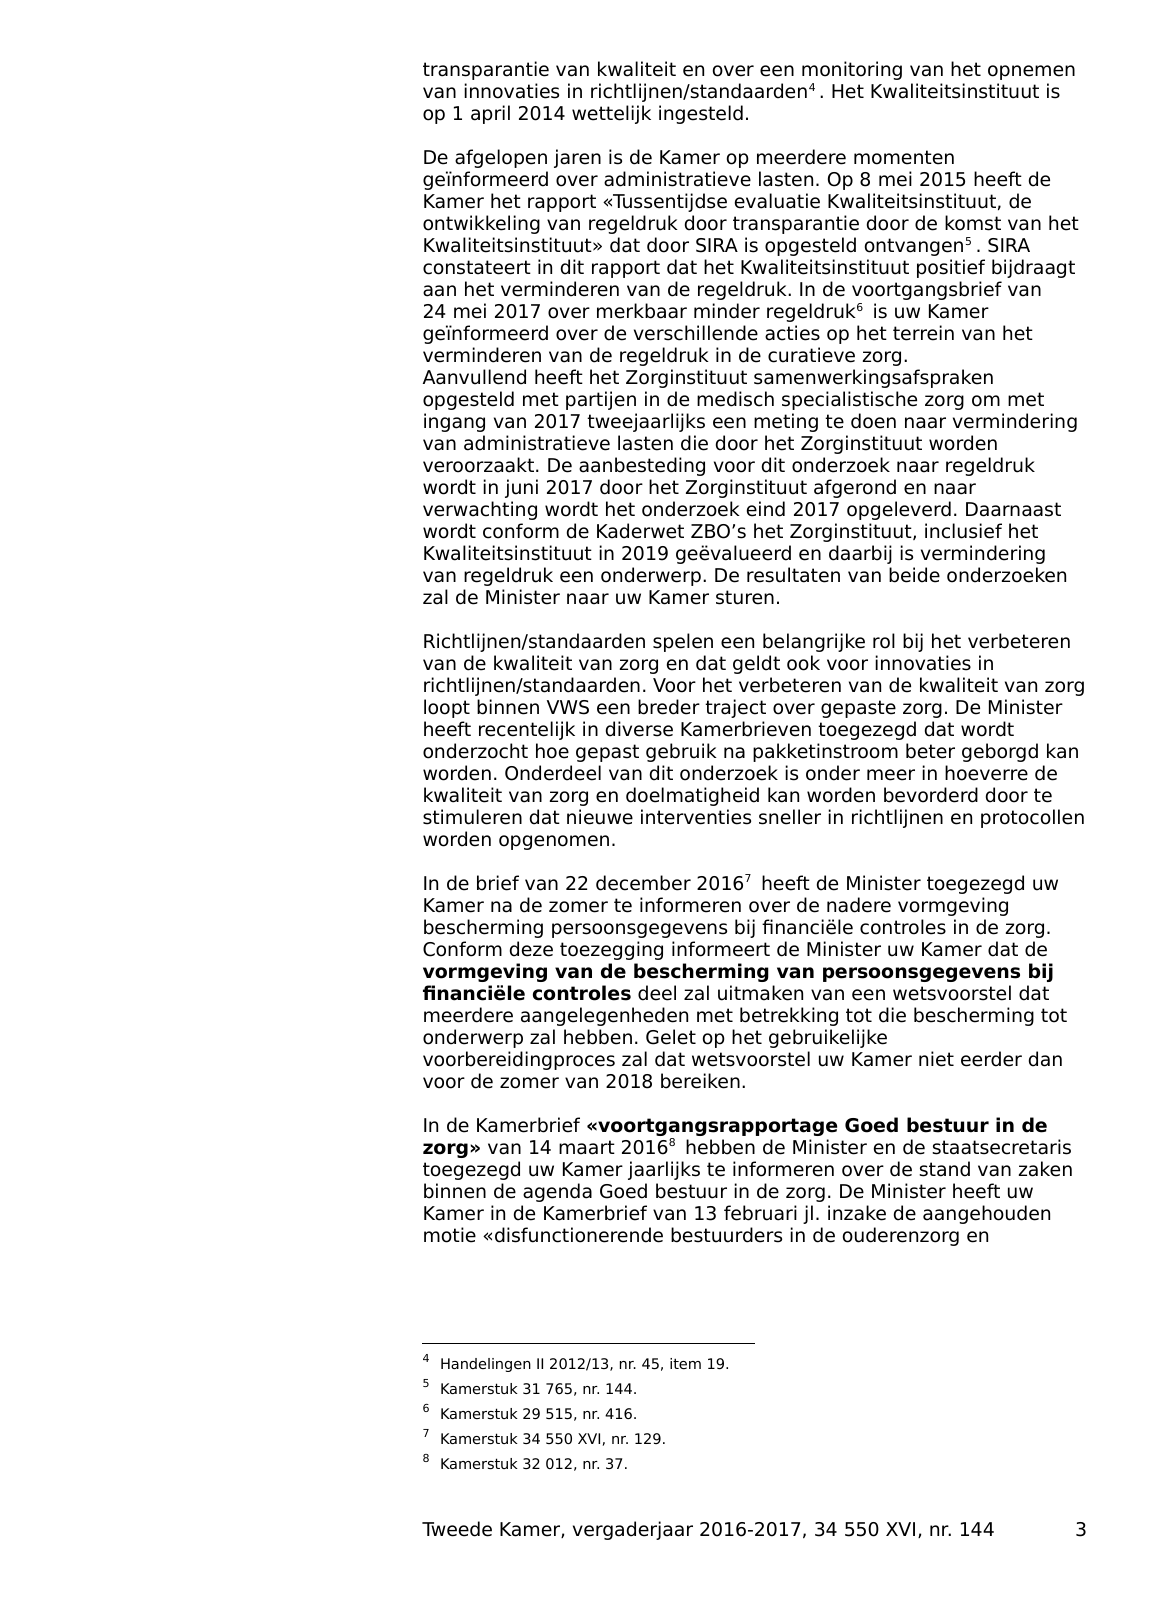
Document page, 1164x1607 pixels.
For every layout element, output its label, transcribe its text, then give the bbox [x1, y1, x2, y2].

text Kamerstuk 31 765, nr. 144. [422, 1377, 1087, 1399]
text Kamerstuk 32 012, nr. 37. [422, 1452, 1087, 1474]
text Richtlijnen/standaarden spelen een belangrijke rol bij het verbeteren van de kwaliteit van zorg en dat geldt ook voor innovaties in richtlijnen/standaarden. Voor het verbeteren van de kwaliteit van zorg loopt binnen VWS een breder traject over gepaste zorg. De Minister heeft recentelijk in diverse Kamerbrieven toegezegd dat wordt onderzocht hoe gepast gebruik na pakketinstroom beter geborgd kan worden. Onderdeel van dit onderzoek is onder meer in hoeverre de kwaliteit van zorg en doelmatigheid kan worden bevorderd door te stimuleren dat nieuwe interventies sneller in richtlijnen en protocollen worden opgenomen. [422, 631, 1087, 851]
text Aanvullend heeft het Zorginstituut samenwerkingsafspraken opgesteld met partijen in de medisch specialistische zorg om met ingang van 2017 tweejaarlijks een meting te doen naar vermindering van administratieve lasten die door het Zorginstituut worden veroorzaakt. De aanbesteding voor dit onderzoek naar regeldruk wordt in juni 2017 door het Zorginstituut afgerond en naar verwachting wordt het onderzoek eind 2017 opgeleverd. Daarnaast wordt conform de Kaderwet ZBO’s het Zorginstituut, inclusief het Kwaliteitsinstituut in 2019 geëvalueerd en daarbij is vermindering van regeldruk een onderwerp. De resultaten van beide onderzoeken zal de Minister naar uw Kamer sturen. [422, 367, 1087, 609]
text Kamerstuk 34 550 XVI, nr. 129. [422, 1427, 1087, 1449]
text transparantie van kwaliteit en over een monitoring van het opnemen van innovaties in richtlijnen/standaarden. Het Kwaliteitsinstituut is op 1 april 2014 wettelijk ingesteld. [422, 59, 1087, 125]
text In de brief van 22 december 2016 heeft de Minister toegezegd uw Kamer na de zomer te informeren over de nadere vormgeving bescherming persoonsgegevens bij financiële controles in de zorg. Conform deze toezegging informeert de Minister uw Kamer dat de vormgeving van de bescherming van persoonsgegevens bij financiële controles deel zal uitmaken van een wetsvoorstel dat meerdere aangelegenheden met betrekking tot die bescherming tot onderwerp zal hebben. Gelet op het gebruikelijke voorbereidingproces zal dat wetsvoorstel uw Kamer niet eerder dan voor de zomer van 2018 bereiken. [422, 873, 1087, 1093]
text In de Kamerbrief «voortgangsrapportage Goed bestuur in de zorg» van 14 maart 2016 hebben de Minister en de staatsecretaris toegezegd uw Kamer jaarlijks te informeren over de stand van zaken binnen de agenda Goed bestuur in de zorg. De Minister heeft uw Kamer in de Kamerbrief van 13 februari jl. inzake de aangehouden motie «disfunctionerende bestuurders in de ouderenzorg en [422, 1115, 1087, 1291]
text De afgelopen jaren is de Kamer op meerdere momenten geïnformeerd over administratieve lasten. Op 8 mei 2015 heeft de Kamer het rapport «Tussentijdse evaluatie Kwaliteitsinstituut, de ontwikkeling van regeldruk door transparantie door de komst van het Kwaliteitsinstituut» dat door SIRA is opgesteld ontvangen. SIRA constateert in dit rapport dat het Kwaliteitsinstituut positief bijdraagt aan het verminderen van de regeldruk. In de voortgangsbrief van 24 mei 2017 over merkbaar minder regeldruk is uw Kamer geïnformeerd over de verschillende acties op het terrein van het verminderen van de regeldruk in de curatieve zorg. [422, 147, 1087, 367]
text Kamerstuk 29 515, nr. 416. [422, 1402, 1087, 1424]
text Handelingen II 2012/13, nr. 45, item 19. [422, 1352, 1087, 1374]
